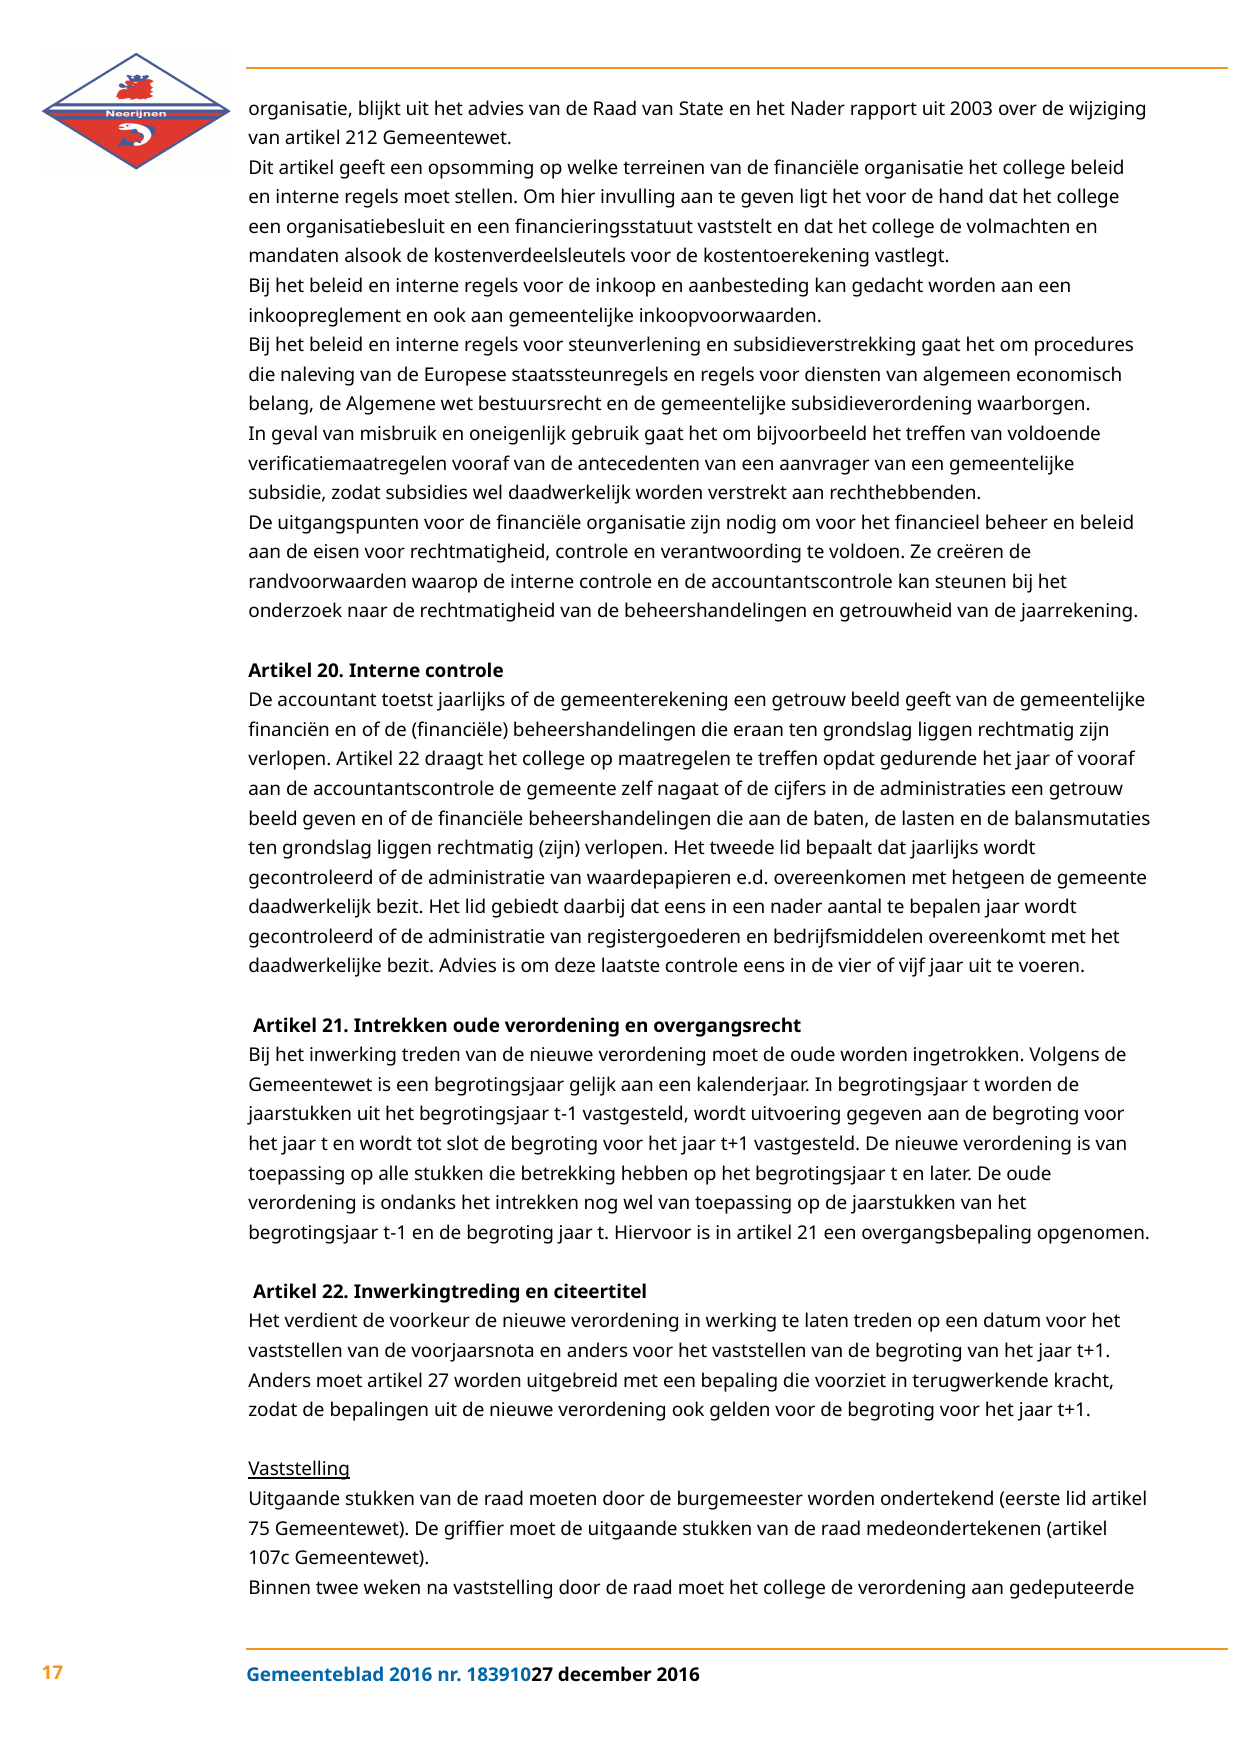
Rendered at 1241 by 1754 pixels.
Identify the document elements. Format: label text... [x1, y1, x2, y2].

text Binnen twee weken na vaststelling door de raad moet het college de verordening aan gedeputeerde [248, 1574, 1152, 1600]
text De uitgangspunten voor de financiële organisatie zijn nodig om voor het financieel beheer en beleid aan de eisen voor rechtmatigheid, controle en verantwoording te voldoen. Ze creëren de randvoorwaarden waarop de interne controle en de accountantscontrole kan steunen bij het onderzoek naar de rechtmatigheid van de beheershandelingen en getrouwheid van de jaarrekening. [248, 509, 1152, 623]
text Bij het inwerking treden van de nieuwe verordening moet de oude worden ingetrokken. Volgens de Gemeentewet is een begrotingsjaar gelijk aan een kalenderjaar. In begrotingsjaar t worden de jaarstukken uit het begrotingsjaar t-1 vastgesteld, wordt uitvoering gegeven aan de begroting voor het jaar t en wordt tot slot de begroting voor het jaar t+1 vastgesteld. De nieuwe verordening is van toepassing op alle stukken die betrekking hebben op het begrotingsjaar t en later. De oude verordening is ondanks het intrekken nog wel van toepassing op de jaarstukken van het begrotingsjaar t-1 en de begroting jaar t. Hiervoor is in artikel 21 een overgangsbepaling opgenomen. [248, 1041, 1152, 1245]
text Bij het beleid en interne regels voor steunverlening en subsidieverstrekking gaat het om procedures die naleving van de Europese staatssteunregels en regels voor diensten van algemeen economisch belang, de Algemene wet bestuursrecht en de gemeentelijke subsidieverordening waarborgen. [248, 331, 1152, 416]
text Dit artikel geeft een opsomming op welke terreinen van de financiële organisatie het college beleid en interne regels moet stellen. Om hier invulling aan te geven ligt het voor de hand dat het college een organisatiebesluit en een financieringsstatuut vaststelt en dat het college de volmachten en mandaten alsook de kostenverdeelsleutels voor de kostentoerekening vastlegt. [248, 154, 1152, 268]
text Het verdient de voorkeur de nieuwe verordening in werking te laten treden op een datum voor het vaststellen van de voorjaarsnota en anders voor het vaststellen van de begroting van het jaar t+1. [248, 1308, 1152, 1363]
text Artikel 21. Intrekken oude verordening en overgangsrecht [248, 1012, 1152, 1038]
text organisatie, blijkt uit het advies van de Raad van State en het Nader rapport uit 2003 over de wijziging van artikel 212 Gemeentewet. [248, 95, 1152, 150]
text De accountant toetst jaarlijks of de gemeenterekening een getrouw beeld geeft van de gemeentelijke financiën en of de (financiële) beheershandelingen die eraan ten grondslag liggen rechtmatig zijn verlopen. Artikel 22 draagt het college op maatregelen te treffen opdat gedurende het jaar of vooraf aan de accountantscontrole de gemeente zelf nagaat of de cijfers in de administraties een getrouw beeld geven en of de financiële beheershandelingen die aan de baten, de lasten en de balansmutaties ten grondslag liggen rechtmatig (zijn) verlopen. Het tweede lid bepaalt dat jaarlijks wordt gecontroleerd of de administratie van waardepapieren e.d. overeenkomen met hetgeen de gemeente daadwerkelijk bezit. Het lid gebiedt daarbij dat eens in een nader aantal te bepalen jaar wordt gecontroleerd of de administratie van registergoederen en bedrijfsmiddelen overeenkomt met het daadwerkelijke bezit. Advies is om deze laatste controle eens in de vier of vijf jaar uit te voeren. [248, 686, 1152, 978]
text Artikel 20. Interne controle [248, 657, 1152, 683]
text Vaststelling [248, 1456, 1152, 1481]
picture [41, 47, 231, 172]
text Anders moet artikel 27 worden uitgebreid met een bepaling die voorziet in terugwerkende kracht, zodat de bepalingen uit de nieuwe verordening ook gelden voor de begroting voor het jaar t+1. [248, 1367, 1152, 1422]
text Uitgaande stukken van de raad moeten door de burgemeester worden ondertekend (eerste lid artikel 75 Gemeentewet). De griffier moet de uitgaande stukken van de raad medeondertekenen (artikel 107c Gemeentewet). [248, 1485, 1152, 1570]
text Bij het beleid en interne regels voor de inkoop en aanbesteding kan gedacht worden aan een inkoopreglement en ook aan gemeentelijke inkoopvoorwaarden. [248, 272, 1152, 328]
text In geval van misbruik en oneigenlijk gebruik gaat het om bijvoorbeeld het treffen van voldoende verificatiemaatregelen vooraf van de antecedenten van een aanvrager van een gemeentelijke subsidie, zodat subsidies wel daadwerkelijk worden verstrekt aan rechthebbenden. [248, 420, 1152, 505]
text Artikel 22. Inwerkingtreding en citeertitel [248, 1278, 1152, 1304]
